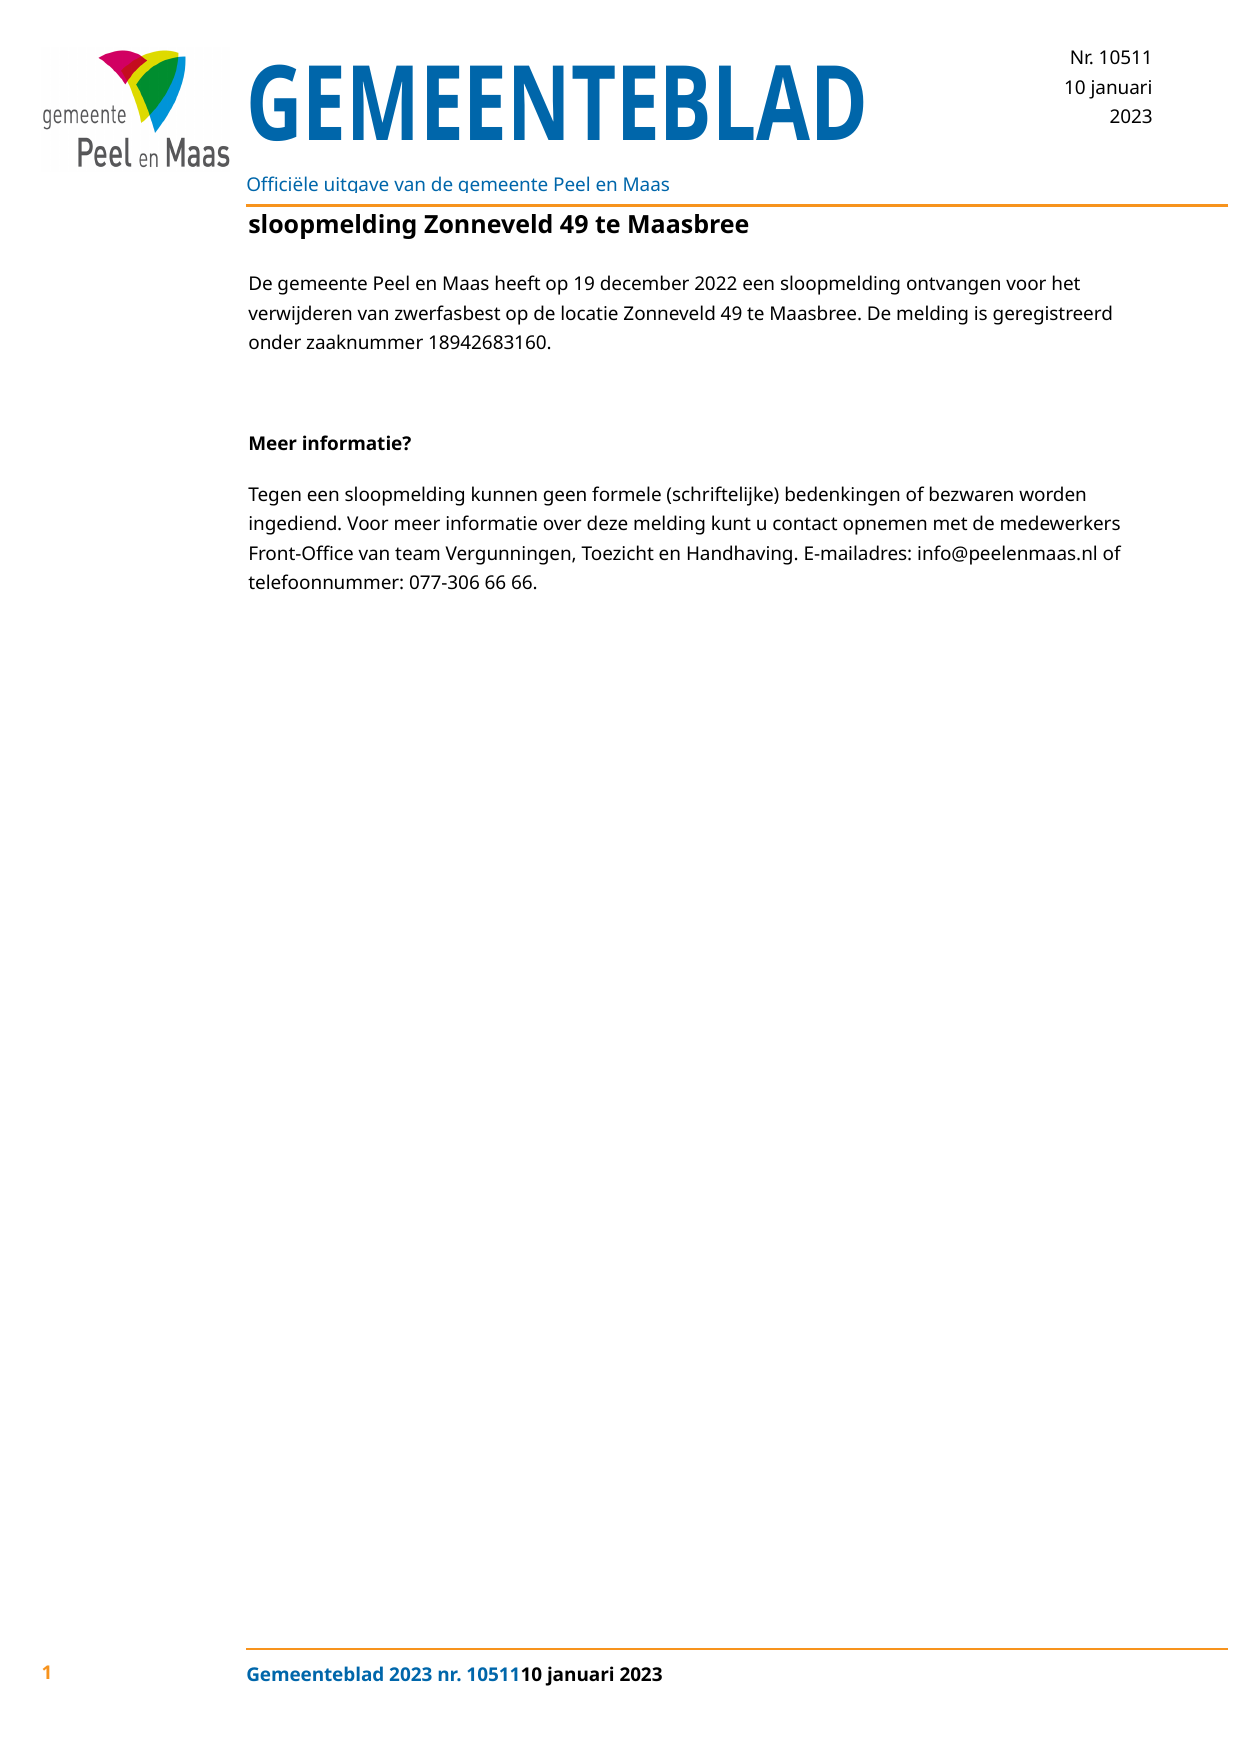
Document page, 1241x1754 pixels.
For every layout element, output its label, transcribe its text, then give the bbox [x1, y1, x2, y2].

text Tegen een sloopmelding kunnen geen formele (schriftelijke) bedenkingen of bezwaren worden ingediend. Voor meer informatie over deze melding kunt u contact opnemen met de medewerkers Front-Office van team Vergunningen, Toezicht en Handhaving. E-mailadres: info@peelenmaas.nl of telefoonnummer: 077-306 66 66. [248, 481, 1152, 595]
picture [41, 47, 231, 172]
text De gemeente Peel en Maas heeft op 19 december 2022 een sloopmelding ontvangen voor het verwijderen van zwerfasbest op de locatie Zonneveld 49 te Maasbree. De melding is geregistreerd onder zaaknummer 18942683160. [248, 270, 1152, 355]
text sloopmelding Zonneveld 49 te Maasbree [248, 207, 1152, 241]
text Meer informatie? [248, 430, 1152, 456]
